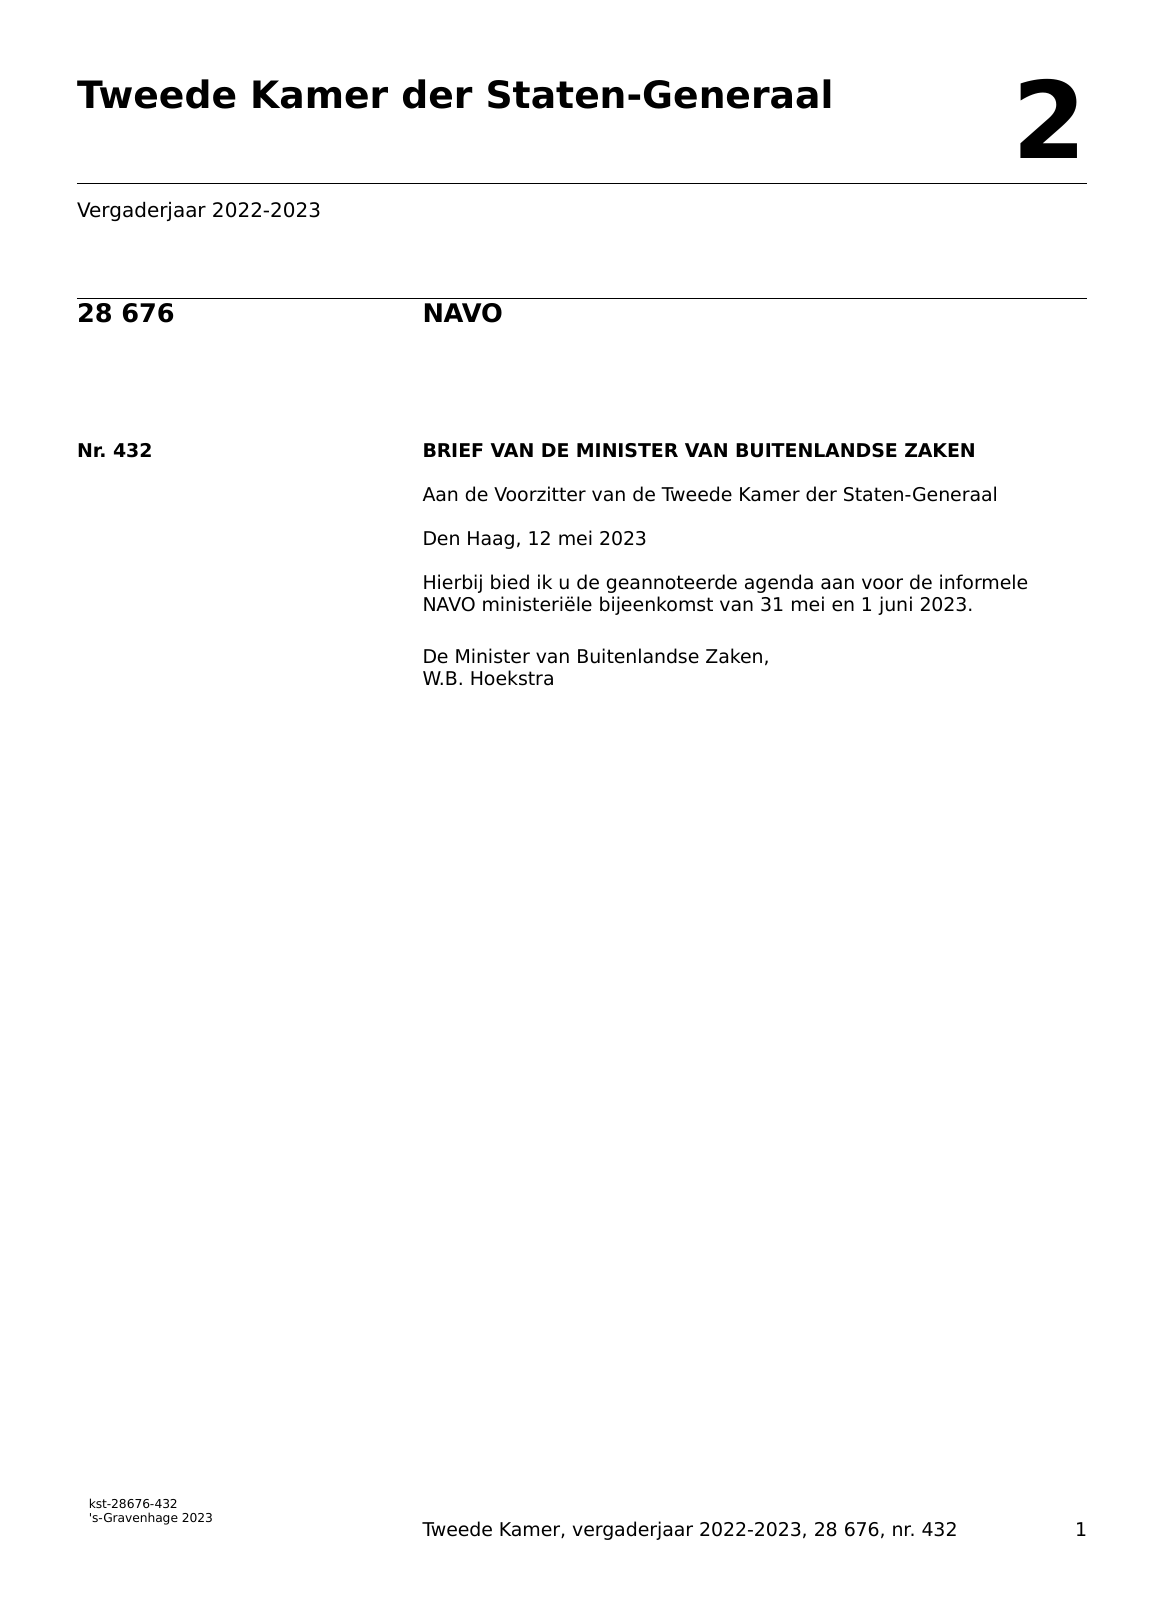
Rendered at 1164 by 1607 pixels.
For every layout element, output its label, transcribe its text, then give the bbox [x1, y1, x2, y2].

table_header Tweede Kamer der Staten-Generaal [77, 59, 886, 183]
table_header 2 [886, 59, 1087, 183]
text 's-Gravenhage 2023 [88, 1511, 323, 1525]
text Hierbij bied ik u de geannoteerde agenda aan voor de informele NAVO ministeriële bijeenkomst van 31 mei en 1 juni 2023. [422, 572, 1087, 616]
subtitle Nr. 432 BRIEF VAN DE MINISTER VAN BUITENLANDSE ZAKEN [77, 440, 1087, 462]
text kst-28676-432 [88, 1497, 323, 1511]
text Den Haag, 12 mei 2023 [422, 528, 1087, 550]
subtitle 28 676 NAVO [77, 299, 1087, 329]
text De Minister van Buitenlandse Zaken, W.B. Hoekstra [422, 646, 1087, 690]
table_cell Vergaderjaar 2022-2023 [77, 184, 1087, 298]
text Aan de Voorzitter van de Tweede Kamer der Staten-Generaal [422, 484, 1087, 506]
